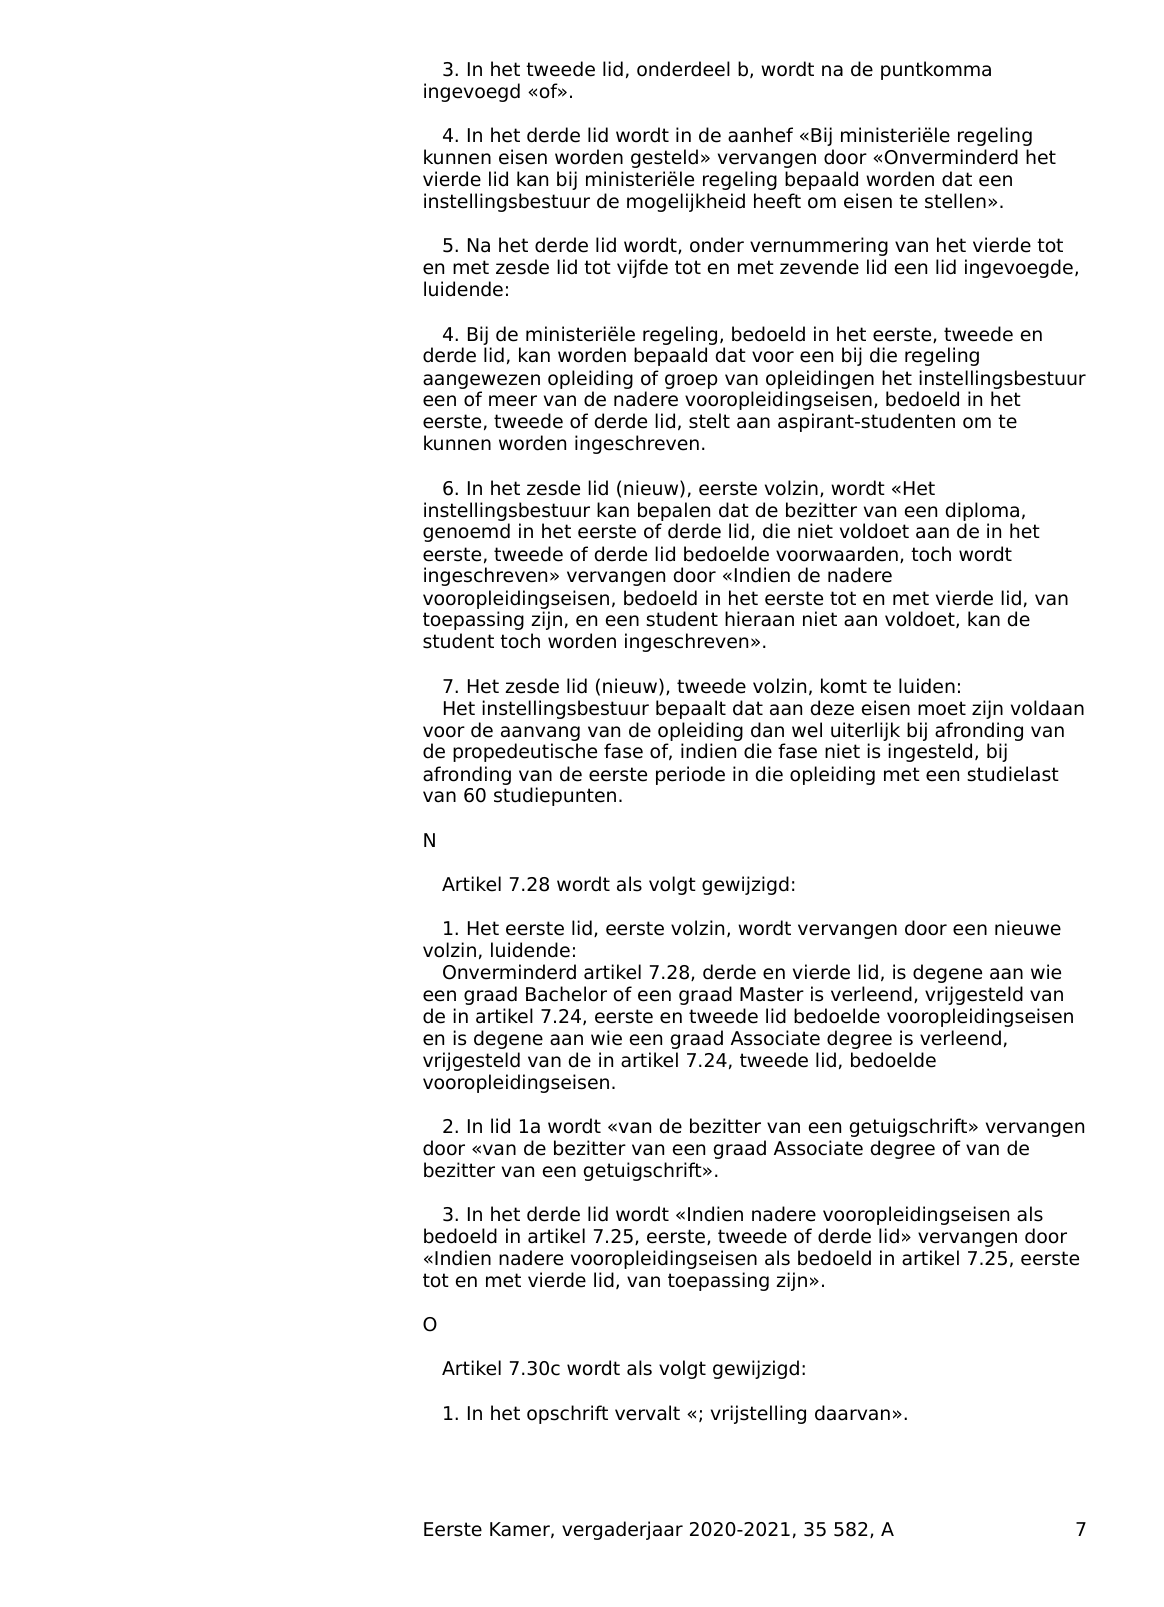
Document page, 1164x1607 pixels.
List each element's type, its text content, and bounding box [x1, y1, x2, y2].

text 1. Het eerste lid, eerste volzin, wordt vervangen door een nieuwe volzin, luidende: [422, 918, 1087, 962]
text O [422, 1314, 1087, 1336]
text 6. In het zesde lid (nieuw), eerste volzin, wordt «Het instellingsbestuur kan bepalen dat de bezitter van een diploma, genoemd in het eerste of derde lid, die niet voldoet aan de in het eerste, tweede of derde lid bedoelde voorwaarden, toch wordt ingeschreven» vervangen door «Indien de nadere vooropleidingseisen, bedoeld in het eerste tot en met vierde lid, van toepassing zijn, en een student hieraan niet aan voldoet, kan de student toch worden ingeschreven». [422, 477, 1087, 653]
text Artikel 7.30c wordt als volgt gewijzigd: [422, 1358, 1087, 1380]
text N [422, 829, 1087, 852]
text 4. In het derde lid wordt in de aanhef «Bij ministeriële regeling kunnen eisen worden gesteld» vervangen door «Onverminderd het vierde lid kan bij ministeriële regeling bepaald worden dat een instellingsbestuur de mogelijkheid heeft om eisen te stellen». [422, 125, 1087, 213]
text Het instellingsbestuur bepaalt dat aan deze eisen moet zijn voldaan voor de aanvang van de opleiding dan wel uiterlijk bij afronding van de propedeutische fase of, indien die fase niet is ingesteld, bij afronding van de eerste periode in die opleiding met een studielast van 60 studiepunten. [422, 697, 1087, 807]
text 3. In het tweede lid, onderdeel b, wordt na de puntkomma ingevoegd «of». [422, 59, 1087, 103]
text Artikel 7.28 wordt als volgt gewijzigd: [422, 874, 1087, 896]
text 4. Bij de ministeriële regeling, bedoeld in het eerste, tweede en derde lid, kan worden bepaald dat voor een bij die regeling aangewezen opleiding of groep van opleidingen het instellingsbestuur een of meer van de nadere vooropleidingseisen, bedoeld in het eerste, tweede of derde lid, stelt aan aspirant-studenten om te kunnen worden ingeschreven. [422, 323, 1087, 455]
text 3. In het derde lid wordt «Indien nadere vooropleidingseisen als bedoeld in artikel 7.25, eerste, tweede of derde lid» vervangen door «Indien nadere vooropleidingseisen als bedoeld in artikel 7.25, eerste tot en met vierde lid, van toepassing zijn». [422, 1204, 1087, 1292]
text Onverminderd artikel 7.28, derde en vierde lid, is degene aan wie een graad Bachelor of een graad Master is verleend, vrijgesteld van de in artikel 7.24, eerste en tweede lid bedoelde vooropleidingseisen en is degene aan wie een graad Associate degree is verleend, vrijgesteld van de in artikel 7.24, tweede lid, bedoelde vooropleidingseisen. [422, 962, 1087, 1094]
text 1. In het opschrift vervalt «; vrijstelling daarvan». [422, 1402, 1087, 1424]
text 5. Na het derde lid wordt, onder vernummering van het vierde tot en met zesde lid tot vijfde tot en met zevende lid een lid ingevoegde, luidende: [422, 235, 1087, 301]
text 7. Het zesde lid (nieuw), tweede volzin, komt te luiden: [422, 676, 1087, 697]
text 2. In lid 1a wordt «van de bezitter van een getuigschrift» vervangen door «van de bezitter van een graad Associate degree of van de bezitter van een getuigschrift». [422, 1116, 1087, 1182]
